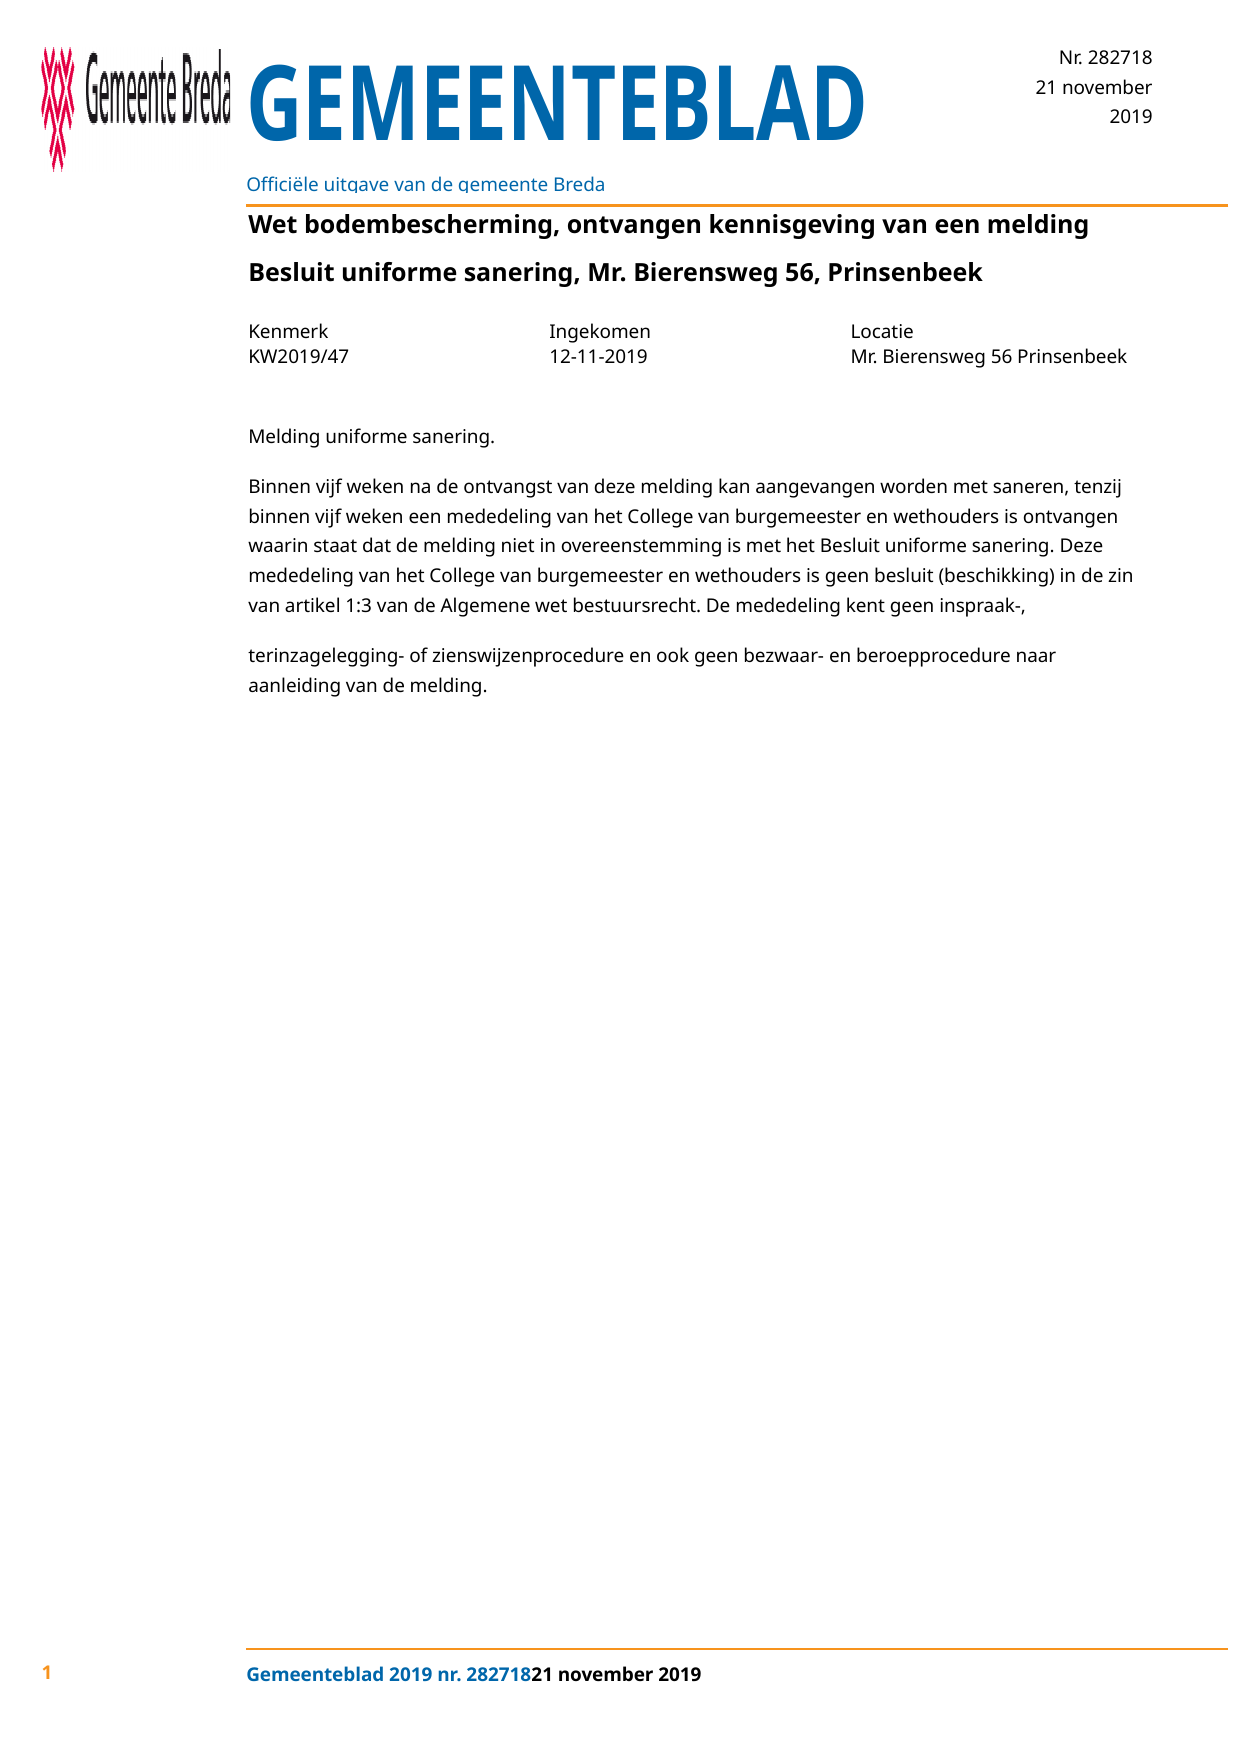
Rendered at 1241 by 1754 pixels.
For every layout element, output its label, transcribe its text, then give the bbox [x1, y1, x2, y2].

picture [41, 47, 231, 172]
table_header Locatie [850, 318, 1152, 344]
table_cell KW2019/47 [248, 344, 549, 369]
text terinzagelegging- of zienswijzenprocedure en ook geen bezwaar- en beroepprocedure naar aanleiding van de melding. [248, 642, 1152, 698]
text Binnen vijf weken na de ontvangst van deze melding kan aangevangen worden met saneren, tenzij binnen vijf weken een mededeling van het College van burgemeester en wethouders is ontvangen waarin staat dat de melding niet in overeenstemming is met het Besluit uniforme sanering. Deze mededeling van het College van burgemeester en wethouders is geen besluit (beschikking) in de zin van artikel 1:3 van de Algemene wet bestuursrecht. De mededeling kent geen inspraak-, [248, 473, 1152, 618]
table_header Ingekomen [549, 318, 850, 344]
table_header Kenmerk [248, 318, 549, 344]
text Melding uniforme sanering. [248, 423, 1152, 449]
text Wet bodembescherming, ontvangen kennisgeving van een melding Besluit uniforme sanering, Mr. Bierensweg 56, Prinsenbeek [248, 207, 1152, 288]
table_cell Mr. Bierensweg 56 Prinsenbeek [850, 344, 1152, 369]
table_cell 12-11-2019 [549, 344, 850, 369]
